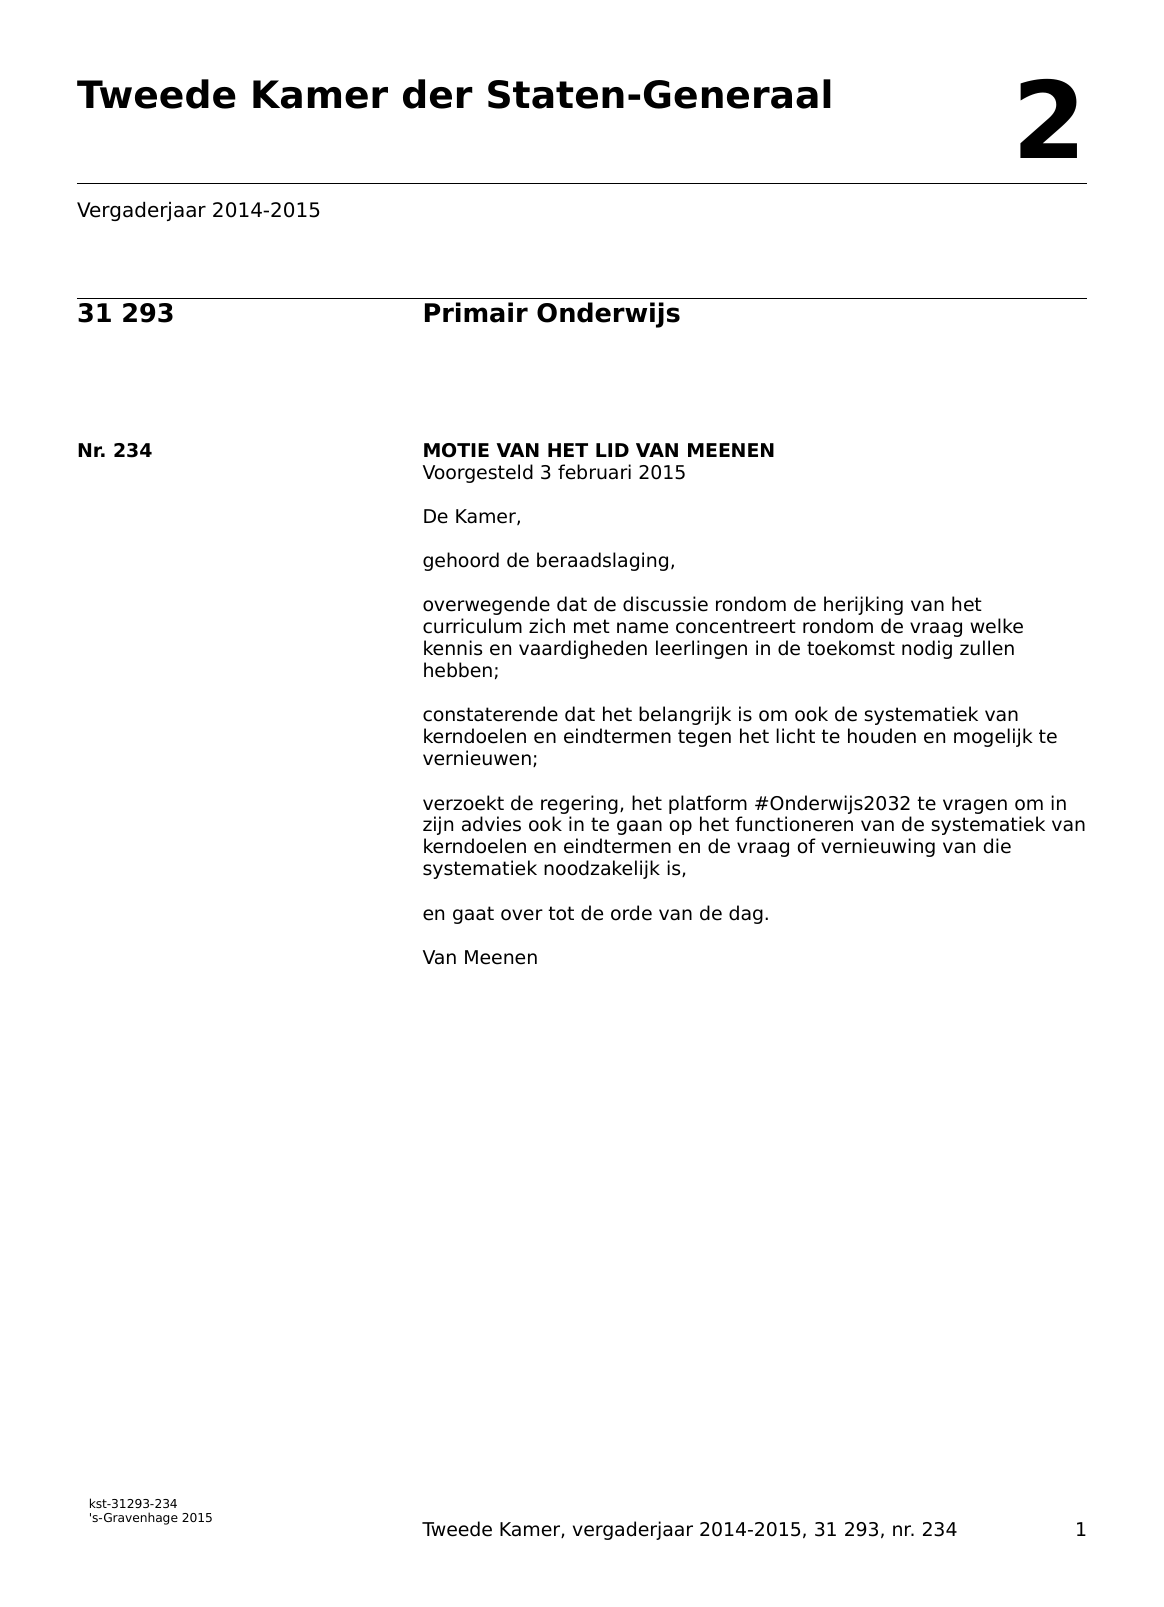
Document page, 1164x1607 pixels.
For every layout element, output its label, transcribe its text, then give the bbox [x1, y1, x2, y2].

text Van Meenen [422, 947, 1087, 969]
text gehoord de beraadslaging, [422, 550, 1087, 572]
text Voorgesteld 3 februari 2015 [422, 462, 1087, 484]
table_header Tweede Kamer der Staten-Generaal [77, 59, 886, 183]
table_cell Vergaderjaar 2014-2015 [77, 184, 1087, 298]
subtitle 31 293 Primair Onderwijs [77, 299, 1087, 329]
text verzoekt de regering, het platform #Onderwijs2032 te vragen om in zijn advies ook in te gaan op het functioneren van de systematiek van kerndoelen en eindtermen en de vraag of vernieuwing van die systematiek noodzakelijk is, [422, 792, 1087, 880]
text overwegende dat de discussie rondom de herijking van het curriculum zich met name concentreert rondom de vraag welke kennis en vaardigheden leerlingen in de toekomst nodig zullen hebben; [422, 594, 1087, 682]
subtitle Nr. 234 MOTIE VAN HET LID VAN MEENEN [77, 440, 1087, 462]
text en gaat over tot de orde van de dag. [422, 902, 1087, 924]
text constaterende dat het belangrijk is om ook de systematiek van kerndoelen en eindtermen tegen het licht te houden en mogelijk te vernieuwen; [422, 704, 1087, 770]
text kst-31293-234 [88, 1497, 323, 1511]
table_header 2 [886, 59, 1087, 183]
text 's-Gravenhage 2015 [88, 1511, 323, 1525]
text De Kamer, [422, 506, 1087, 528]
